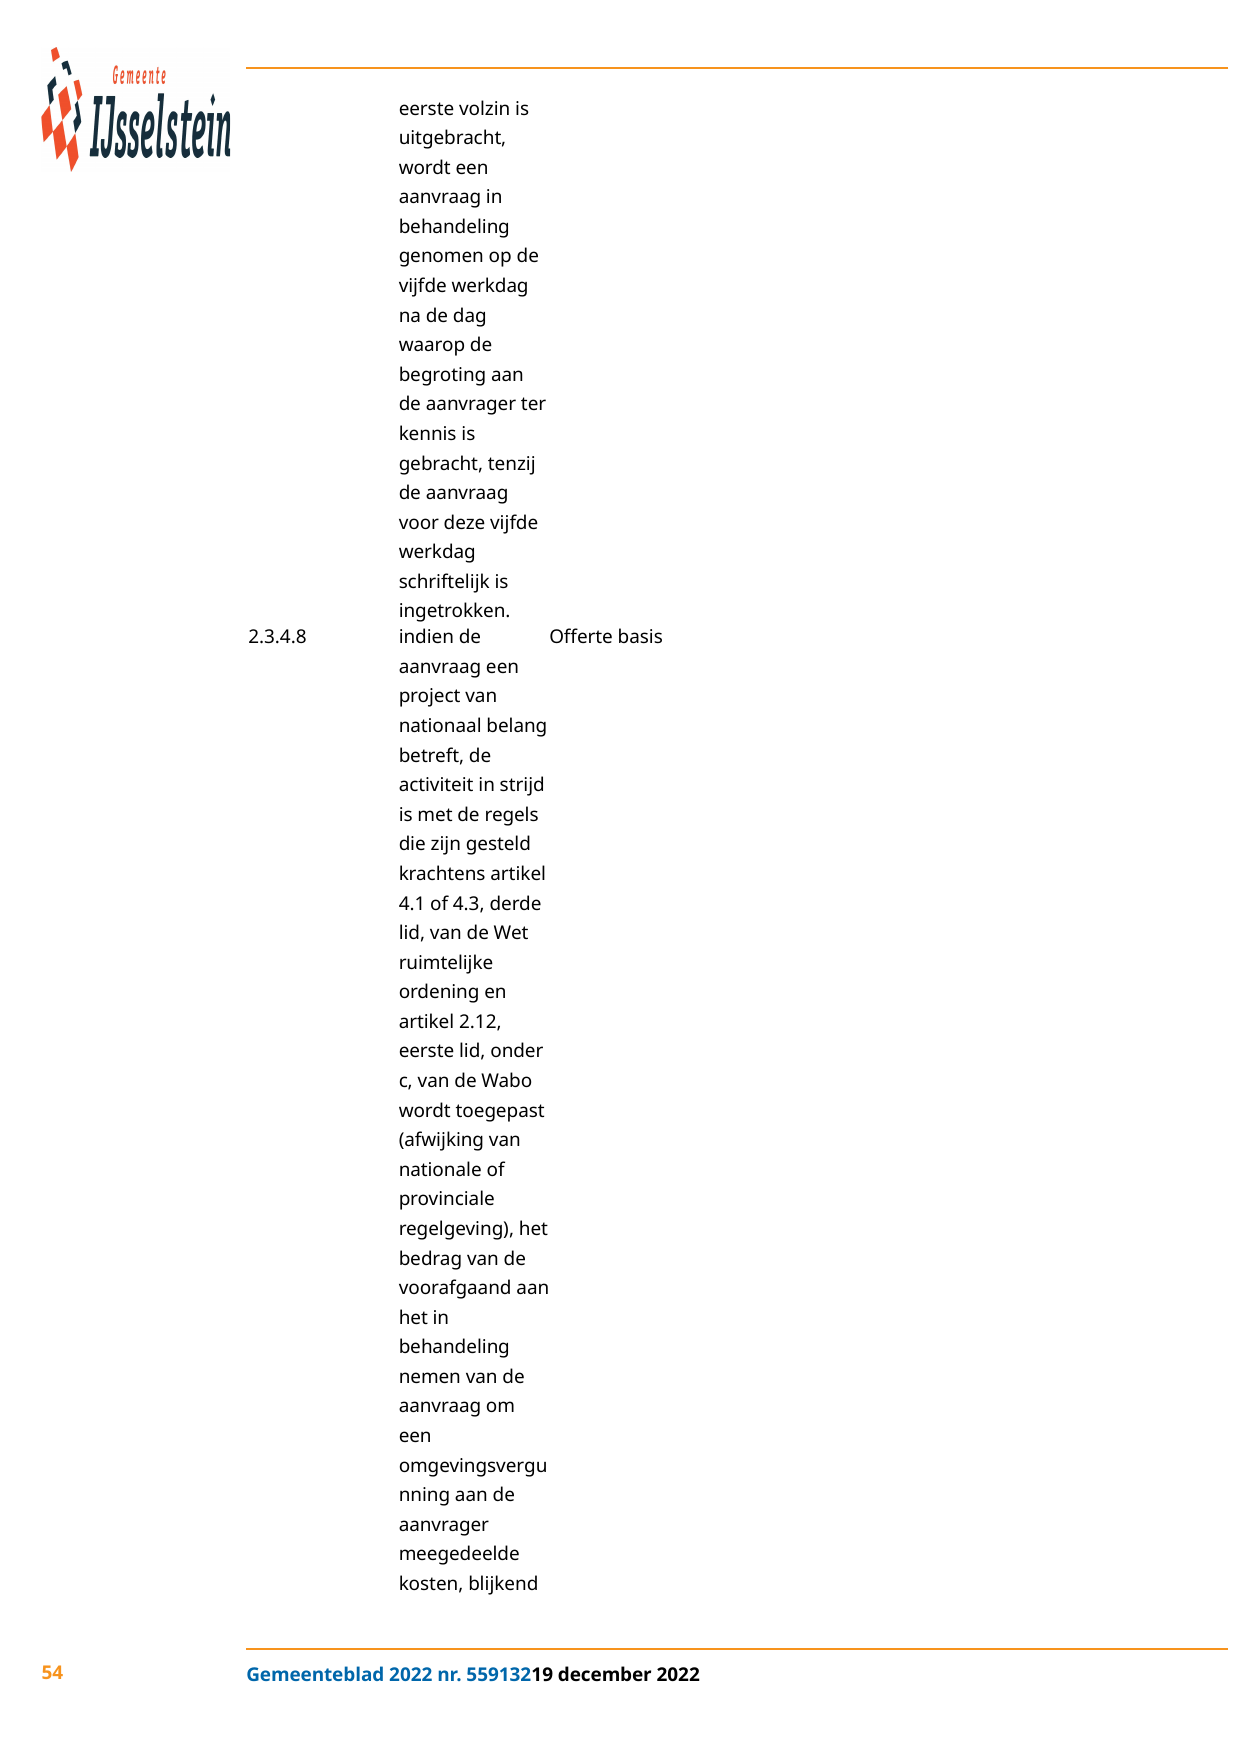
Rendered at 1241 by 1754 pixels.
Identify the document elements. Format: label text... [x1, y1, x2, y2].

table_cell eerste volzin is uitgebracht, wordt een aanvraag in behandeling genomen op de vijfde werkdag na de dag waarop de begroting aan de aanvrager ter kennis is gebracht, tenzij de aanvraag voor deze vijfde werkdag schriftelijk is ingetrokken. [399, 95, 549, 623]
table_cell [248, 95, 398, 623]
picture [41, 47, 231, 172]
table_cell Offerte basis [549, 624, 700, 1596]
table_cell 2.3.4.8 [248, 624, 398, 1596]
table_cell indien de aanvraag een project van nationaal belang betreft, de activiteit in strijd is met de regels die zijn gesteld krachtens artikel 4.1 of 4.3, derde lid, van de Wet ruimtelijke ordening en artikel 2.12, eerste lid, onder c, van de Wabo wordt toegepast (afwijking van nationale of provinciale regelgeving), het bedrag van de voorafgaand aan het in behandeling nemen van de aanvraag om een omgevingsvergunning aan de aanvrager meegedeelde kosten, blijkend [399, 624, 549, 1596]
table_cell [549, 95, 700, 623]
